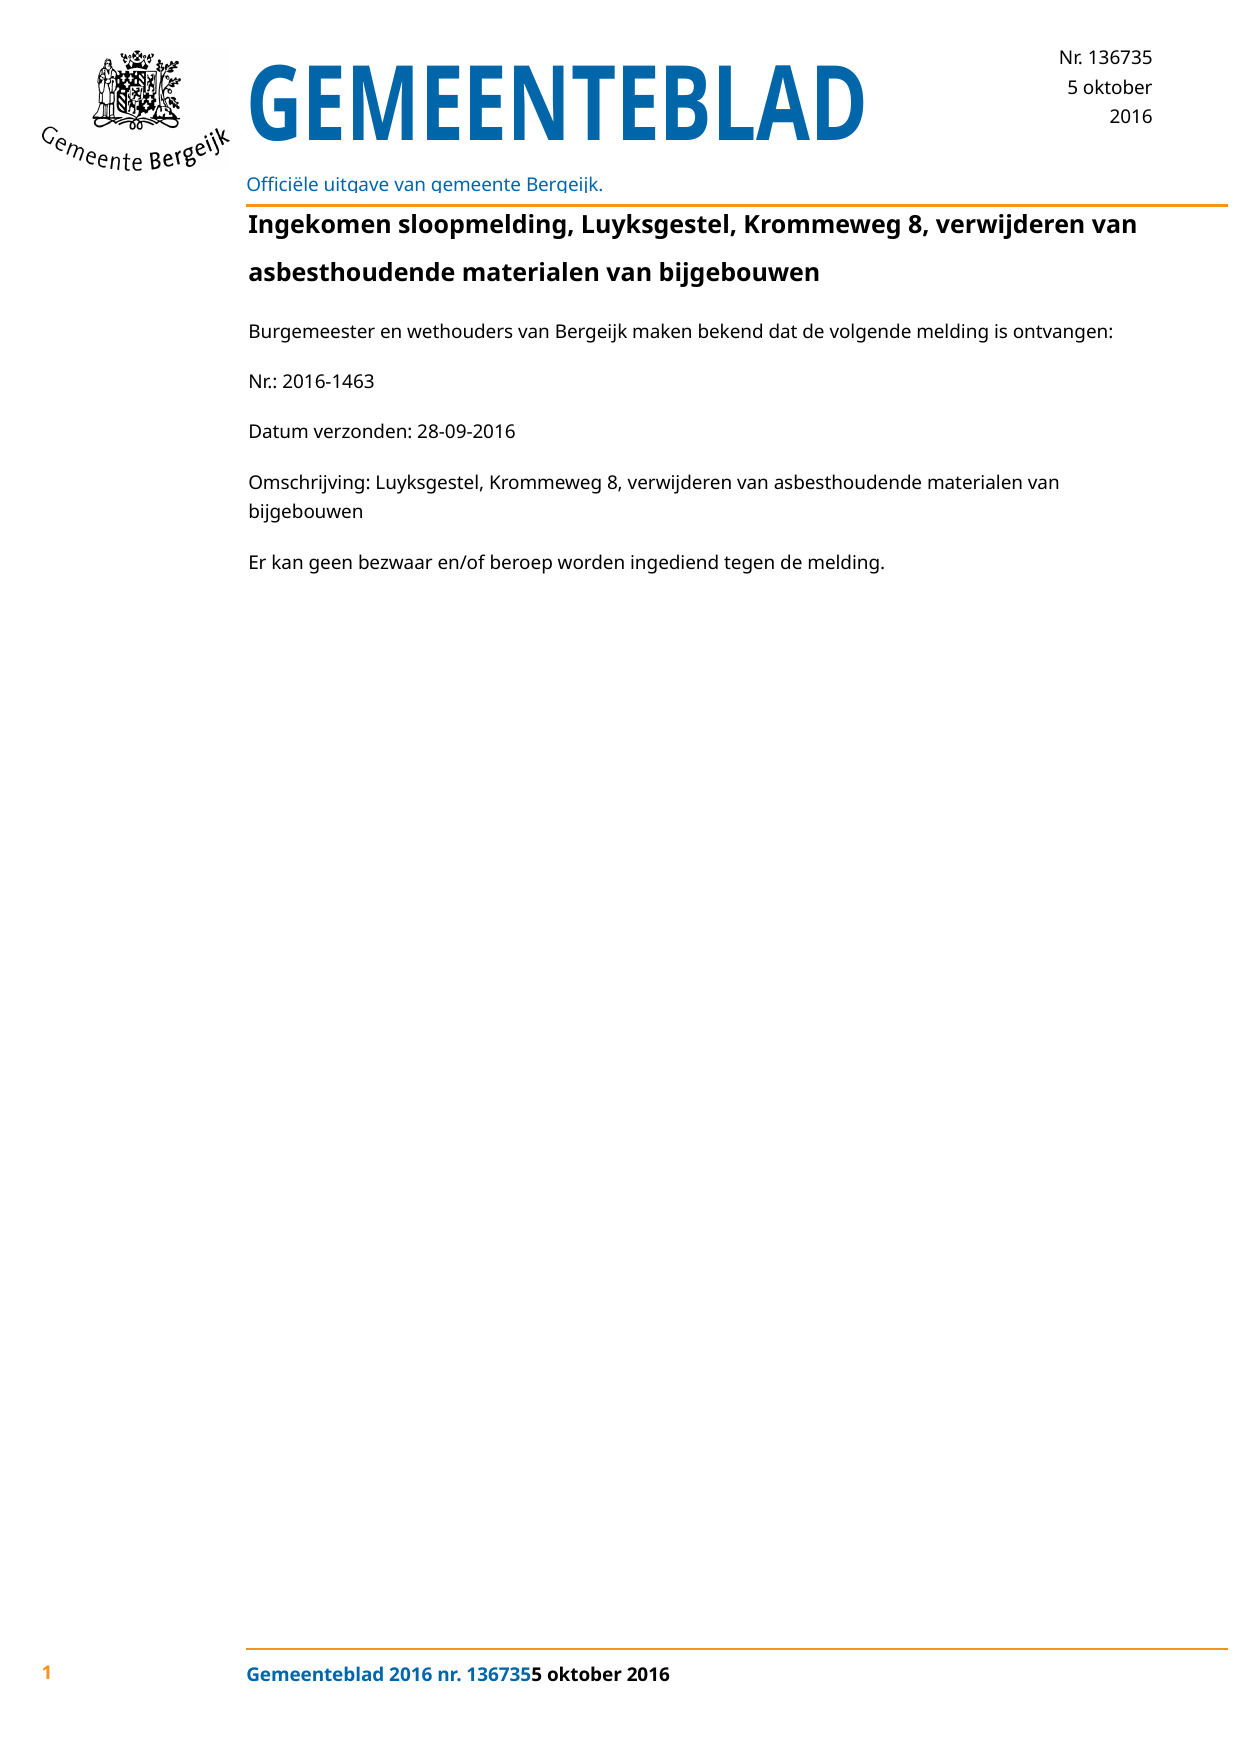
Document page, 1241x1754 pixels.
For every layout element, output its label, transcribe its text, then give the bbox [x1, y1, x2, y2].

picture [41, 47, 231, 172]
text Datum verzonden: 28-09-2016 [248, 419, 1152, 444]
text Burgemeester en wethouders van Bergeijk maken bekend dat de volgende melding is ontvangen: [248, 318, 1152, 344]
text Omschrijving: Luyksgestel, Krommeweg 8, verwijderen van asbesthoudende materialen van bijgebouwen [248, 469, 1152, 524]
text Ingekomen sloopmelding, Luyksgestel, Krommeweg 8, verwijderen van asbesthoudende materialen van bijgebouwen [248, 207, 1152, 288]
text Er kan geen bezwaar en/of beroep worden ingediend tegen de melding. [248, 549, 1152, 575]
text Nr.: 2016-1463 [248, 368, 1152, 394]
